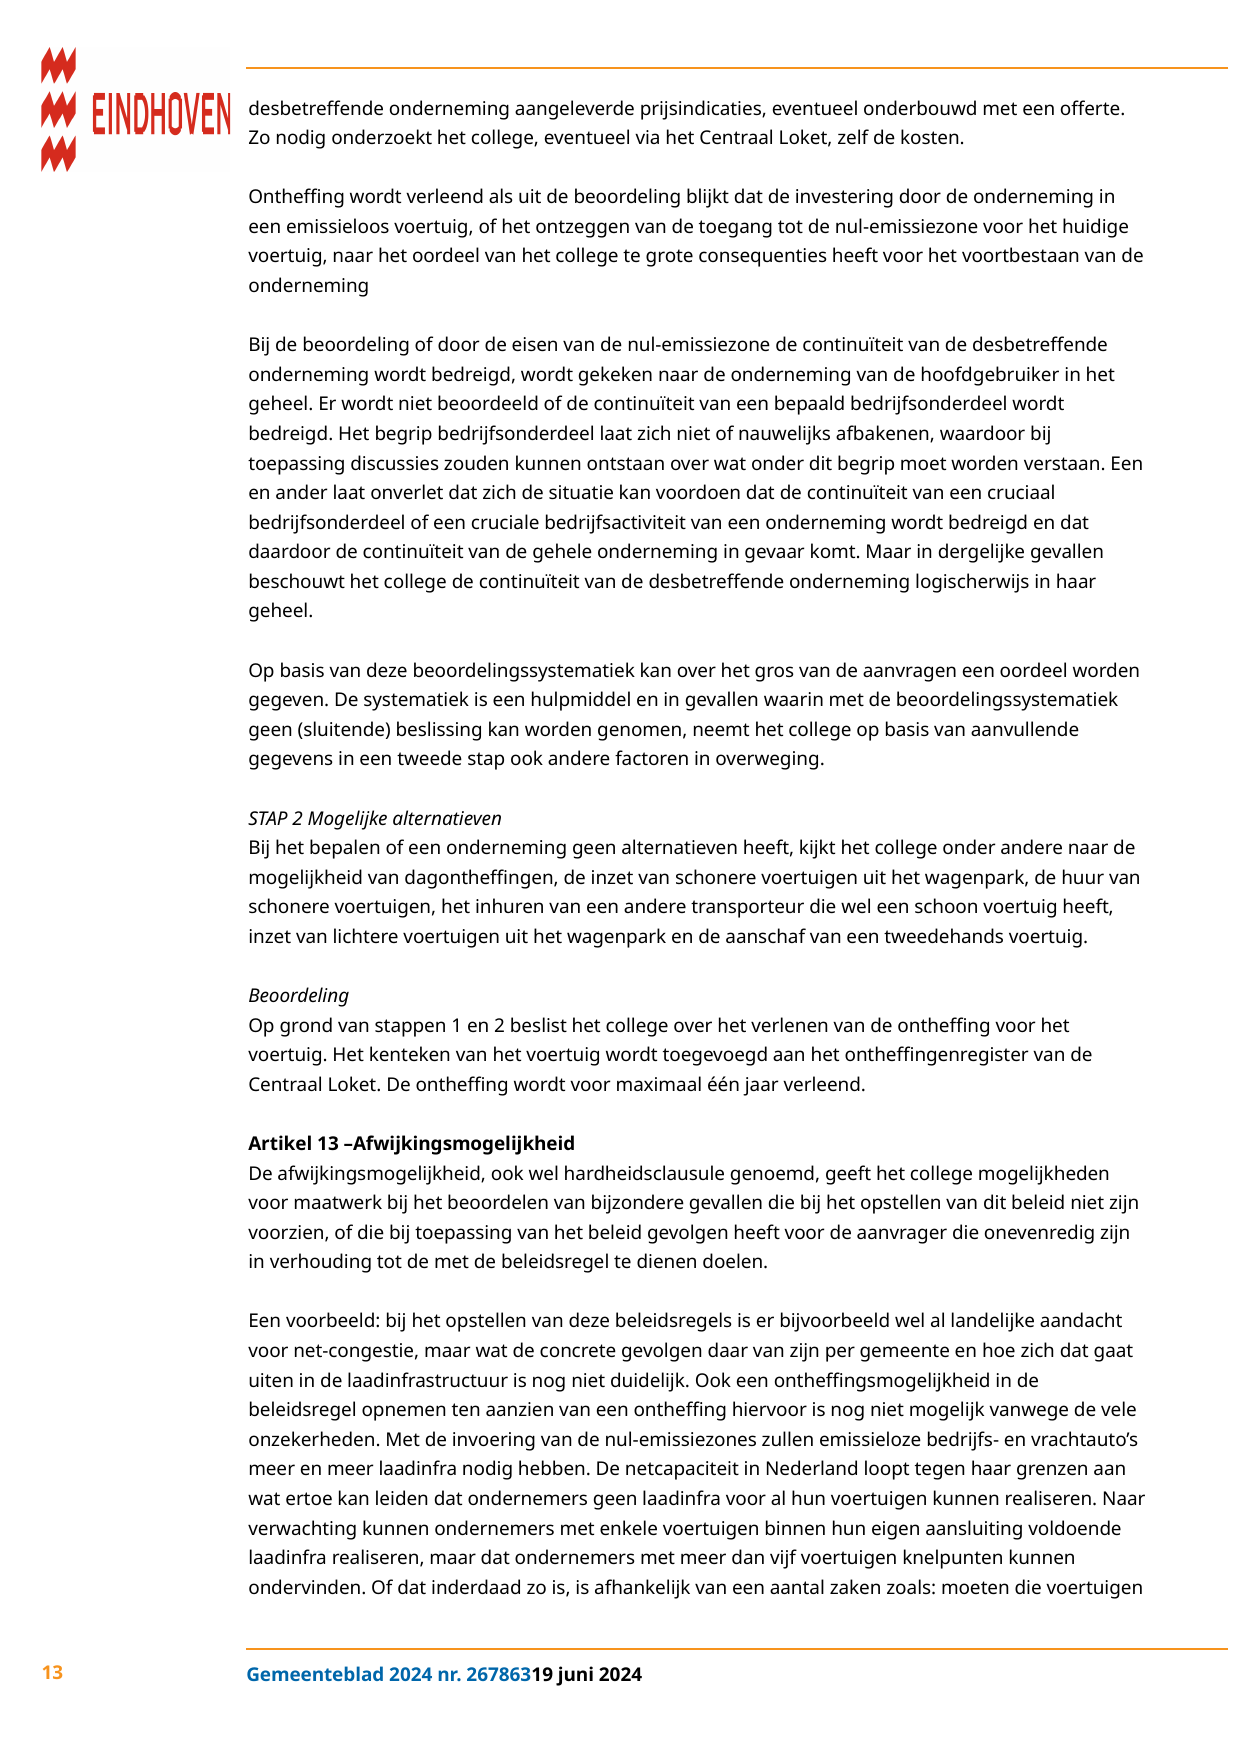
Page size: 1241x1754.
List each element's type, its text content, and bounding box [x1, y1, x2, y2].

text Bij het bepalen of een onderneming geen alternatieven heeft, kijkt het college onder andere naar de mogelijkheid van dagontheffingen, de inzet van schonere voertuigen uit het wagenpark, de huur van schonere voertuigen, het inhuren van een andere transporteur die wel een schoon voertuig heeft, inzet van lichtere voertuigen uit het wagenpark en de aanschaf van een tweedehands voertuig. [248, 834, 1152, 949]
text Een voorbeeld: bij het opstellen van deze beleidsregels is er bijvoorbeeld wel al landelijke aandacht voor net-congestie, maar wat de concrete gevolgen daar van zijn per gemeente en hoe zich dat gaat uiten in de laadinfrastructuur is nog niet duidelijk. Ook een ontheffingsmogelijkheid in de beleidsregel opnemen ten aanzien van een ontheffing hiervoor is nog niet mogelijk vanwege de vele onzekerheden. Met de invoering van de nul-emissiezones zullen emissieloze bedrijfs- en vrachtauto’s meer en meer laadinfra nodig hebben. De netcapaciteit in Nederland loopt tegen haar grenzen aan wat ertoe kan leiden dat ondernemers geen laadinfra voor al hun voertuigen kunnen realiseren. Naar verwachting kunnen ondernemers met enkele voertuigen binnen hun eigen aansluiting voldoende laadinfra realiseren, maar dat ondernemers met meer dan vijf voertuigen knelpunten kunnen ondervinden. Of dat inderdaad zo is, is afhankelijk van een aantal zaken zoals: moeten die voertuigen [248, 1308, 1152, 1600]
text Bij de beoordeling of door de eisen van de nul-emissiezone de continuïteit van de desbetreffende onderneming wordt bedreigd, wordt gekeken naar de onderneming van de hoofdgebruiker in het geheel. Er wordt niet beoordeeld of de continuïteit van een bepaald bedrijfsonderdeel wordt bedreigd. Het begrip bedrijfsonderdeel laat zich niet of nauwelijks afbakenen, waardoor bij toepassing discussies zouden kunnen ontstaan over wat onder dit begrip moet worden verstaan. Een en ander laat onverlet dat zich de situatie kan voordoen dat de continuïteit van een cruciaal bedrijfsonderdeel of een cruciale bedrijfsactiviteit van een onderneming wordt bedreigd en dat daardoor de continuïteit van de gehele onderneming in gevaar komt. Maar in dergelijke gevallen beschouwt het college de continuïteit van de desbetreffende onderneming logischerwijs in haar geheel. [248, 331, 1152, 623]
picture [41, 47, 231, 172]
text De afwijkingsmogelijkheid, ook wel hardheidsclausule genoemd, geeft het college mogelijkheden voor maatwerk bij het beoordelen van bijzondere gevallen die bij het opstellen van dit beleid niet zijn voorzien, of die bij toepassing van het beleid gevolgen heeft voor de aanvrager die onevenredig zijn in verhouding tot de met de beleidsregel te dienen doelen. [248, 1160, 1152, 1274]
text desbetreffende onderneming aangeleverde prijsindicaties, eventueel onderbouwd met een offerte. Zo nodig onderzoekt het college, eventueel via het Centraal Loket, zelf de kosten. [248, 95, 1152, 150]
text Artikel 13 –Afwijkingsmogelijkheid [248, 1130, 1152, 1156]
text Op grond van stappen 1 en 2 beslist het college over het verlenen van de ontheffing voor het voertuig. Het kenteken van het voertuig wordt toegevoegd aan het ontheffingenregister van de Centraal Loket. De ontheffing wordt voor maximaal één jaar verleend. [248, 1012, 1152, 1097]
text Op basis van deze beoordelingssystematiek kan over het gros van de aanvragen een oordeel worden gegeven. De systematiek is een hulpmiddel en in gevallen waarin met de beoordelingssystematiek geen (sluitende) beslissing kan worden genomen, neemt het college op basis van aanvullende gegevens in een tweede stap ook andere factoren in overweging. [248, 657, 1152, 771]
text Beoordeling [248, 982, 1152, 1008]
text Ontheffing wordt verleend als uit de beoordeling blijkt dat de investering door de onderneming in een emissieloos voertuig, of het ontzeggen van de toegang tot de nul-emissiezone voor het huidige voertuig, naar het oordeel van het college te grote consequenties heeft voor het voortbestaan van de onderneming [248, 183, 1152, 298]
text STAP 2 Mogelijke alternatieven [248, 805, 1152, 831]
